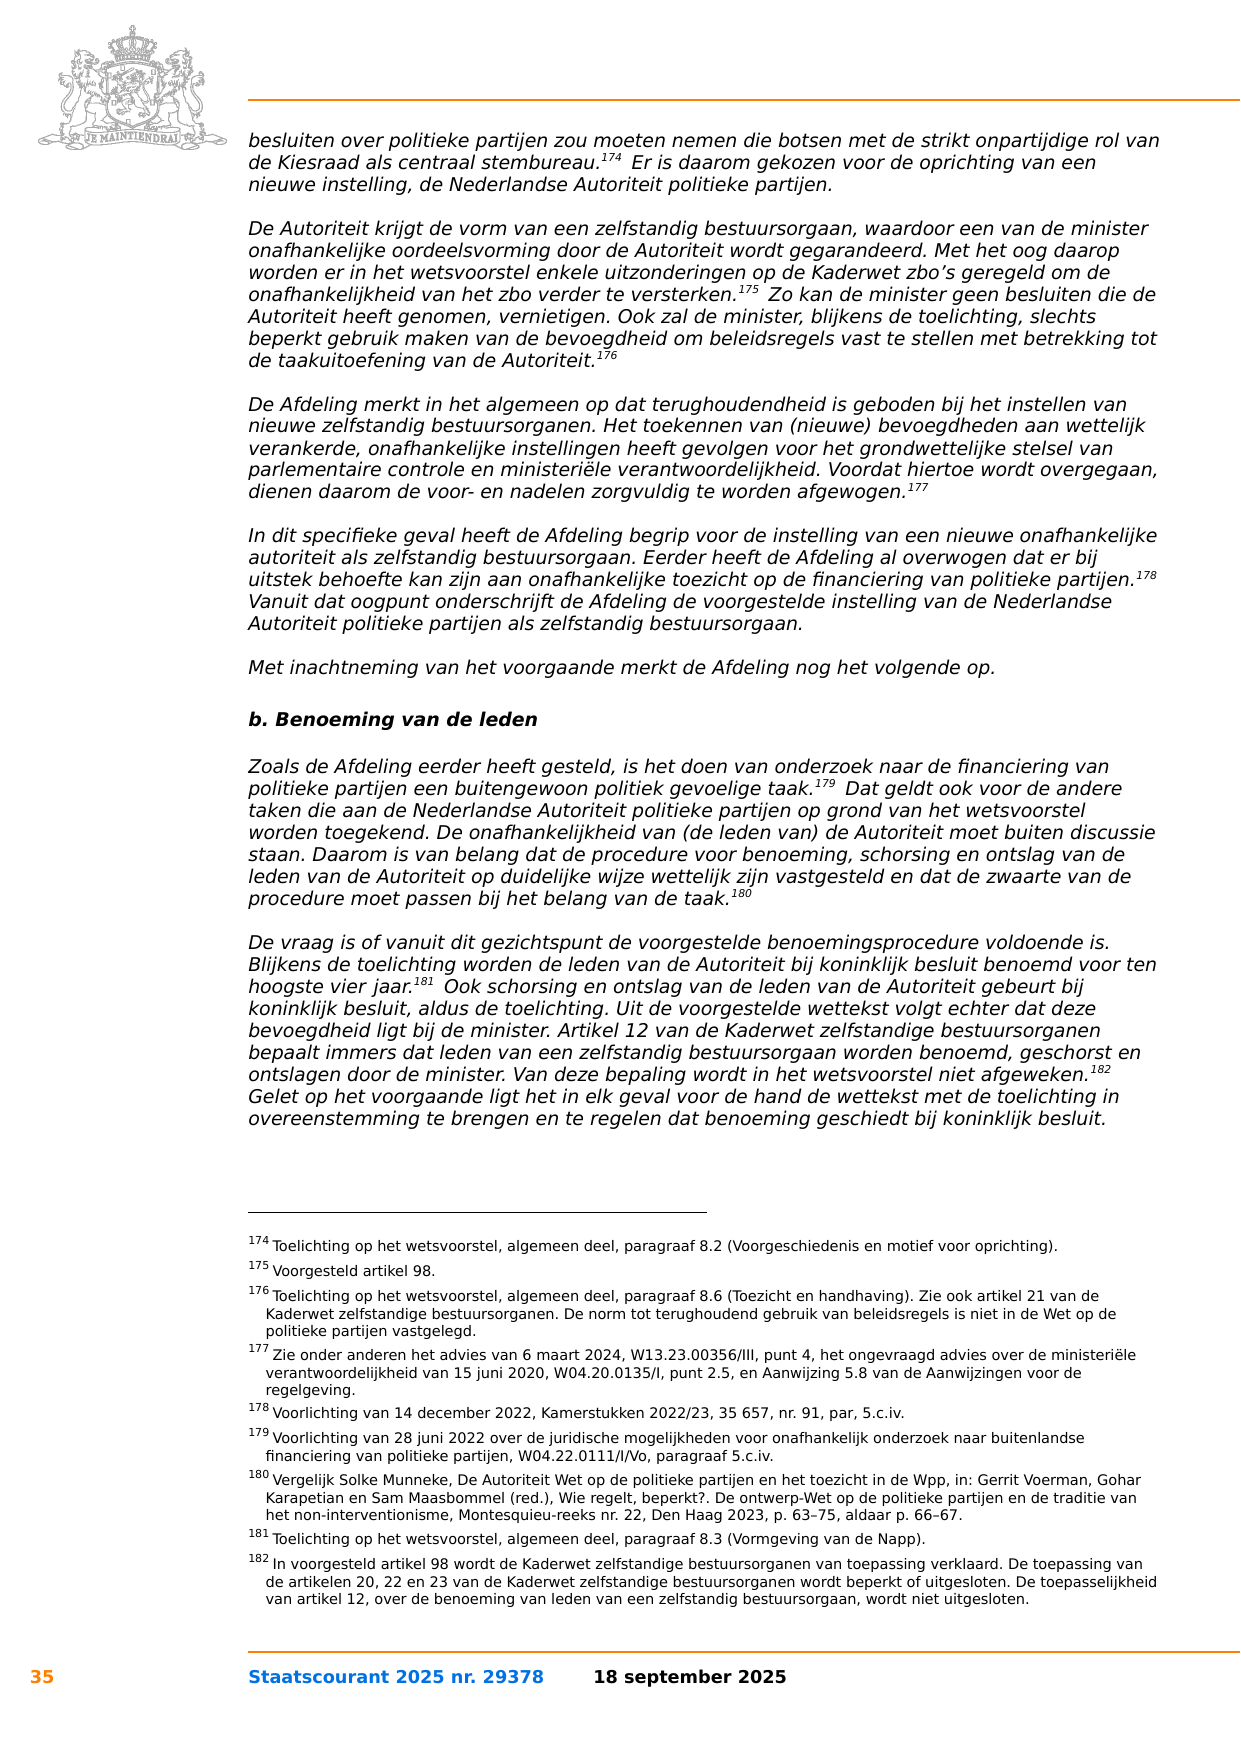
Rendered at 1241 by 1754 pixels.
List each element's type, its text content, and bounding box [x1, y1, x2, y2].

text Met inachtneming van het voorgaande merkt de Afdeling nog het volgende op. [248, 657, 1163, 679]
text Zie onder anderen het advies van 6 maart 2024, W13.23.00356/III, punt 4, het ongevraagd advies over de ministeriële verantwoordelijkheid van 15 juni 2020, W04.20.0135/I, punt 2.5, en Aanwijzing 5.8 van de Aanwijzingen voor de regelgeving. [248, 1343, 1163, 1398]
text Voorlichting van 14 december 2022, Kamerstukken 2022/23, 35 657, nr. 91, par, 5.c.iv. [248, 1401, 1163, 1423]
text De vraag is of vanuit dit gezichtspunt de voorgestelde benoemingsprocedure voldoende is. Blijkens de toelichting worden de leden van de Autoriteit bij koninklijk besluit benoemd voor ten hoogste vier jaar. Ook schorsing en ontslag van de leden van de Autoriteit gebeurt bij koninklijk besluit, aldus de toelichting. Uit de voorgestelde wettekst volgt echter dat deze bevoegdheid ligt bij de minister. Artikel 12 van de Kaderwet zelfstandige bestuursorganen bepaalt immers dat leden van een zelfstandig bestuursorgaan worden benoemd, geschorst en ontslagen door de minister. Van deze bepaling wordt in het wetsvoorstel niet afgeweken. Gelet op het voorgaande ligt het in elk geval voor de hand de wettekst met de toelichting in overeenstemming te brengen en te regelen dat benoeming geschiedt bij koninklijk besluit. [248, 932, 1163, 1129]
text Voorgesteld artikel 98. [248, 1259, 1163, 1281]
text De Afdeling merkt in het algemeen op dat terughoudendheid is geboden bij het instellen van nieuwe zelfstandig bestuursorganen. Het toekennen van (nieuwe) bevoegdheden aan wettelijk verankerde, onafhankelijke instellingen heeft gevolgen voor het grondwettelijke stelsel van parlementaire controle en ministeriële verantwoordelijkheid. Voordat hiertoe wordt overgegaan, dienen daarom de voor- en nadelen zorgvuldig te worden afgewogen. [248, 393, 1163, 503]
text Vergelijk Solke Munneke, De Autoriteit Wet op de politieke partijen en het toezicht in de Wpp, in: Gerrit Voerman, Gohar Karapetian en Sam Maasbommel (red.), Wie regelt, beperkt?. De ontwerp-Wet op de politieke partijen en de traditie van het non-interventionisme, Montesquieu-reeks nr. 22, Den Haag 2023, p. 63–75, aldaar p. 66–67. [248, 1468, 1163, 1524]
text Voorlichting van 28 juni 2022 over de juridische mogelijkheden voor onafhankelijk onderzoek naar buitenlandse financiering van politieke partijen, W04.22.0111/I/Vo, paragraaf 5.c.iv. [248, 1426, 1163, 1465]
text Toelichting op het wetsvoorstel, algemeen deel, paragraaf 8.2 (Voorgeschiedenis en motief voor oprichting). [248, 1234, 1163, 1256]
text Zoals de Afdeling eerder heeft gesteld, is het doen van onderzoek naar de financiering van politieke partijen een buitengewoon politiek gevoelige taak. Dat geldt ook voor de andere taken die aan de Nederlandse Autoriteit politieke partijen op grond van het wetsvoorstel worden toegekend. De onafhankelijkheid van (de leden van) de Autoriteit moet buiten discussie staan. Daarom is van belang dat de procedure voor benoeming, schorsing en ontslag van de leden van de Autoriteit op duidelijke wijze wettelijk zijn vastgesteld en dat de zwaarte van de procedure moet passen bij het belang van de taak. [248, 756, 1163, 910]
text Toelichting op het wetsvoorstel, algemeen deel, paragraaf 8.3 (Vormgeving van de Napp). [248, 1527, 1163, 1549]
subtitle b. Benoeming van de leden [248, 709, 1163, 731]
picture [38, 25, 227, 150]
text In voorgesteld artikel 98 wordt de Kaderwet zelfstandige bestuursorganen van toepassing verklaard. De toepassing van de artikelen 20, 22 en 23 van de Kaderwet zelfstandige bestuursorganen wordt beperkt of uitgesloten. De toepasselijkheid van artikel 12, over de benoeming van leden van een zelfstandig bestuursorgaan, wordt niet uitgesloten. [248, 1552, 1163, 1608]
text In dit specifieke geval heeft de Afdeling begrip voor de instelling van een nieuwe onafhankelijke autoriteit als zelfstandig bestuursorgaan. Eerder heeft de Afdeling al overwogen dat er bij uitstek behoefte kan zijn aan onafhankelijke toezicht op de financiering van politieke partijen. Vanuit dat oogpunt onderschrijft de Afdeling de voorgestelde instelling van de Nederlandse Autoriteit politieke partijen als zelfstandig bestuursorgaan. [248, 525, 1163, 635]
text besluiten over politieke partijen zou moeten nemen die botsen met de strikt onpartijdige rol van de Kiesraad als centraal stembureau. Er is daarom gekozen voor de oprichting van een nieuwe instelling, de Nederlandse Autoriteit politieke partijen. [248, 130, 1163, 196]
text De Autoriteit krijgt de vorm van een zelfstandig bestuursorgaan, waardoor een van de minister onafhankelijke oordeelsvorming door de Autoriteit wordt gegarandeerd. Met het oog daarop worden er in het wetsvoorstel enkele uitzonderingen op de Kaderwet zbo’s geregeld om de onafhankelijkheid van het zbo verder te versterken. Zo kan de minister geen besluiten die de Autoriteit heeft genomen, vernietigen. Ook zal de minister, blijkens de toelichting, slechts beperkt gebruik maken van de bevoegdheid om beleidsregels vast te stellen met betrekking tot de taakuitoefening van de Autoriteit. [248, 218, 1163, 372]
text Toelichting op het wetsvoorstel, algemeen deel, paragraaf 8.6 (Toezicht en handhaving). Zie ook artikel 21 van de Kaderwet zelfstandige bestuursorganen. De norm tot terughoudend gebruik van beleidsregels is niet in de Wet op de politieke partijen vastgelegd. [248, 1284, 1163, 1340]
